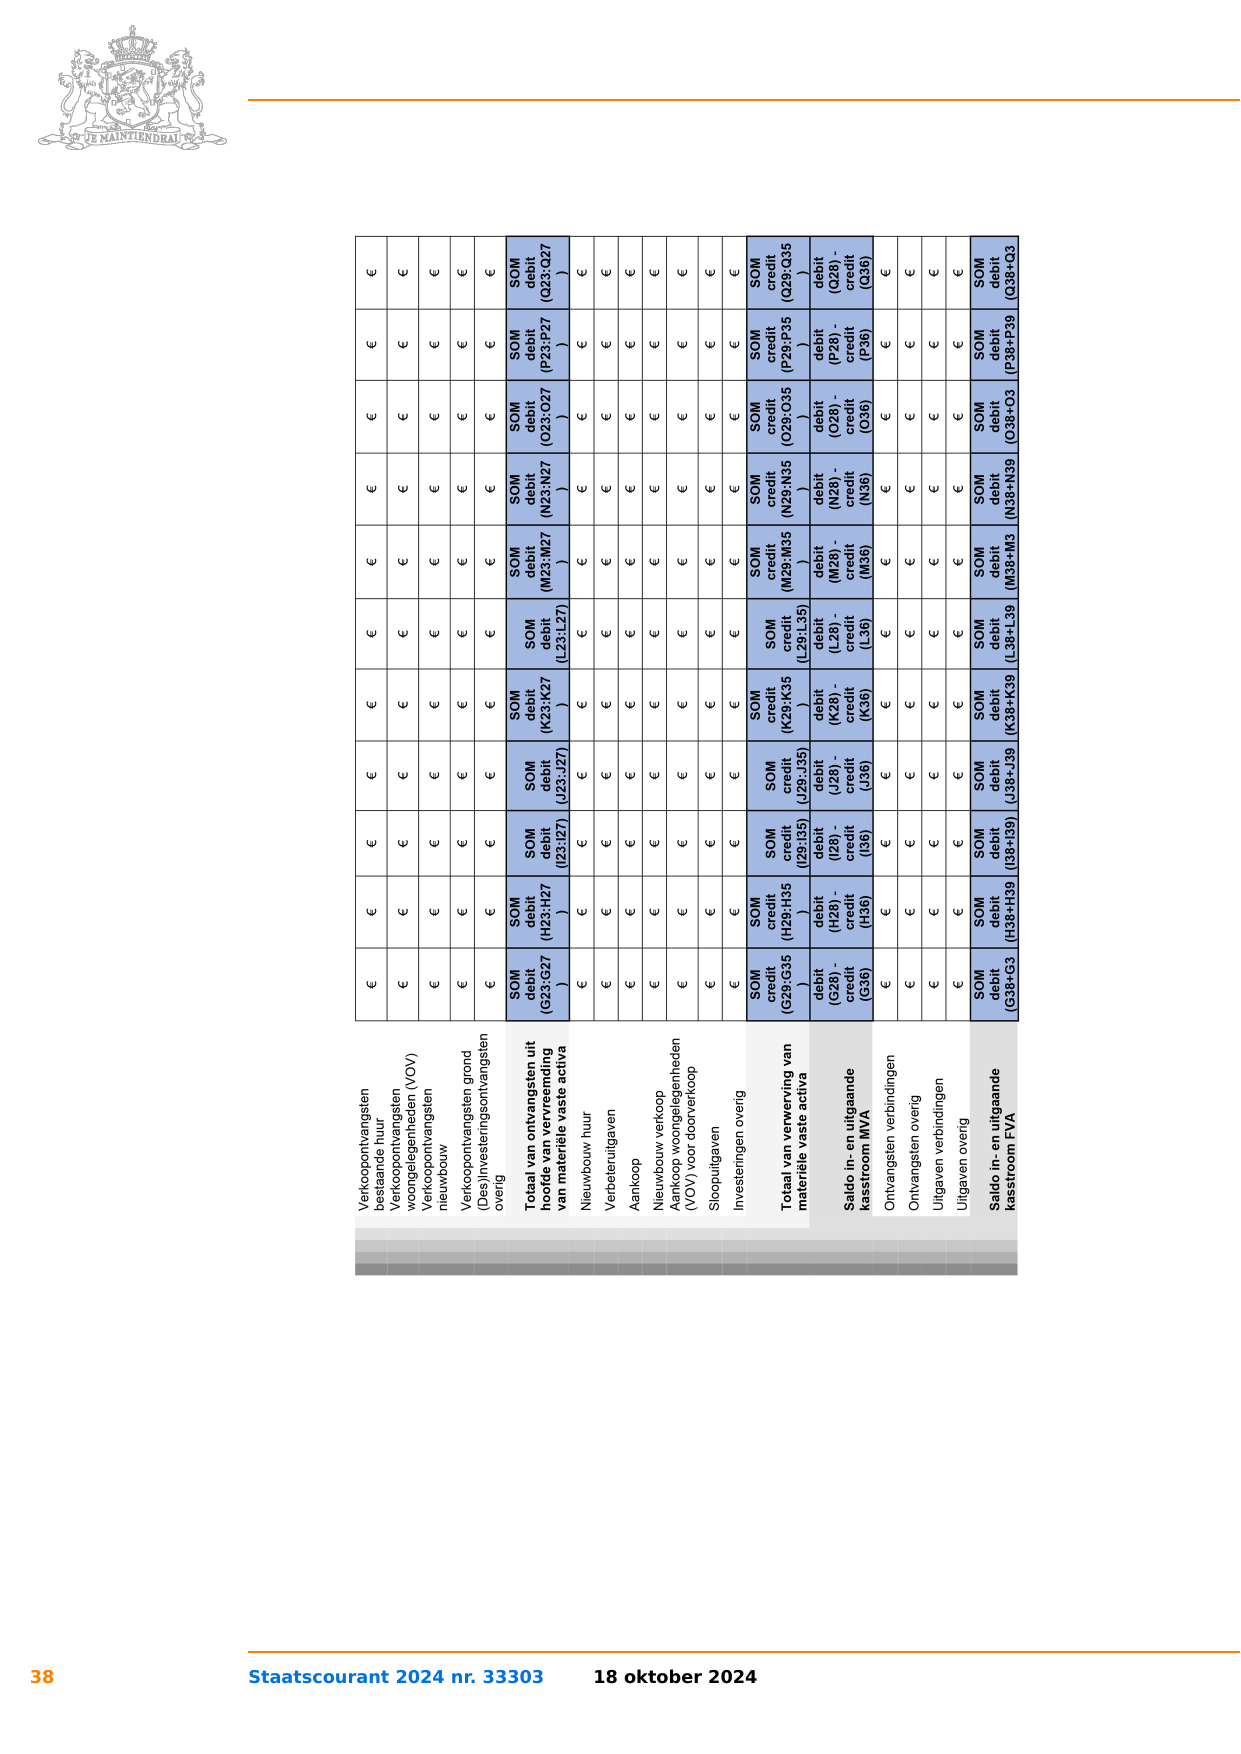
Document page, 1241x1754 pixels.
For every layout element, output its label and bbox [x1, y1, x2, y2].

picture [38, 25, 227, 150]
picture [248, 130, 1134, 1382]
